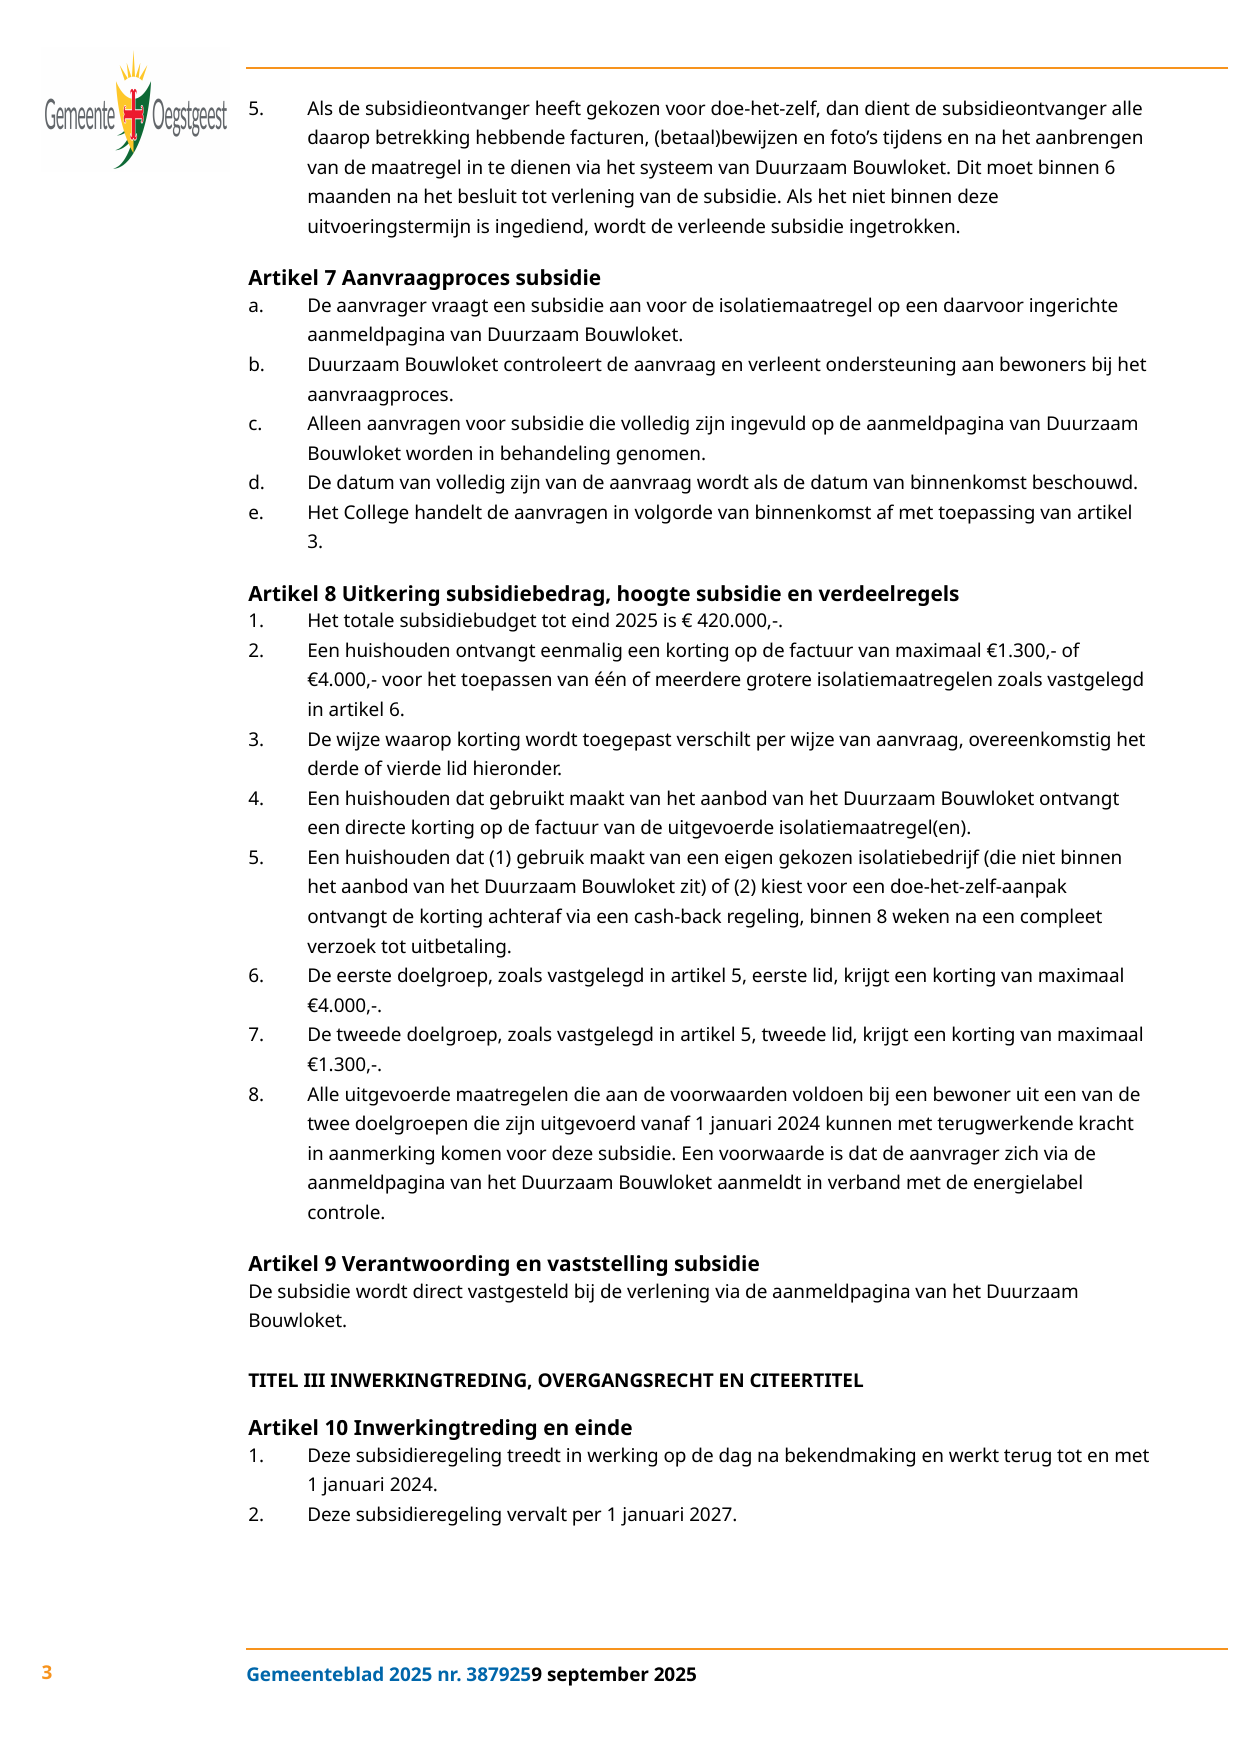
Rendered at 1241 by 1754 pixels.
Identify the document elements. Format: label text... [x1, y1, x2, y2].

list Een huishouden dat gebruikt maakt van het aanbod van het Duurzaam Bouwloket ontvangt een directe korting op de factuur van de uitgevoerde isolatiemaatregel(en). [248, 785, 1152, 840]
list Een huishouden dat (1) gebruik maakt van een eigen gekozen isolatiebedrijf (die niet binnen het aanbod van het Duurzaam Bouwloket zit) of (2) kiest voor een doe-het-zelf-aanpak ontvangt de korting achteraf via een cash-back regeling, binnen 8 weken na een compleet verzoek tot uitbetaling. [248, 844, 1152, 959]
list Alle uitgevoerde maatregelen die aan de voorwaarden voldoen bij een bewoner uit een van de twee doelgroepen die zijn uitgevoerd vanaf 1 januari 2024 kunnen met terugwerkende kracht in aanmerking komen voor deze subsidie. Een voorwaarde is dat de aanvrager zich via de aanmeldpagina van het Duurzaam Bouwloket aanmeldt in verband met de energielabel controle. [248, 1081, 1152, 1225]
list Een huishouden ontvangt eenmalig een korting op de factuur van maximaal €1.300,- of €4.000,- voor het toepassen van één of meerdere grotere isolatiemaatregelen zoals vastgelegd in artikel 6. [248, 637, 1152, 722]
list Duurzaam Bouwloket controleert de aanvraag en verleent ondersteuning aan bewoners bij het aanvraagproces. [248, 351, 1152, 406]
list Deze subsidieregeling vervalt per 1 januari 2027. [248, 1501, 1152, 1527]
text Artikel 8 Uitkering subsidiebedrag, hoogte subsidie en verdeelregels [248, 579, 1152, 607]
text Artikel 10 Inwerkingtreding en einde [248, 1413, 1152, 1442]
list Het totale subsidiebudget tot eind 2025 is € 420.000,-. [248, 607, 1152, 633]
list Het College handelt de aanvragen in volgorde van binnenkomst af met toepassing van artikel 3. [248, 499, 1152, 554]
list De datum van volledig zijn van de aanvraag wordt als de datum van binnenkomst beschouwd. [248, 469, 1152, 495]
list Als de subsidieontvanger heeft gekozen voor doe-het-zelf, dan dient de subsidieontvanger alle daarop betrekking hebbende facturen, (betaal)bewijzen en foto’s tijdens en na het aanbrengen van de maatregel in te dienen via het systeem van Duurzaam Bouwloket. Dit moet binnen 6 maanden na het besluit tot verlening van de subsidie. Als het niet binnen deze uitvoeringstermijn is ingediend, wordt de verleende subsidie ingetrokken. [248, 95, 1152, 239]
picture [41, 47, 231, 172]
list Alleen aanvragen voor subsidie die volledig zijn ingevuld op de aanmeldpagina van Duurzaam Bouwloket worden in behandeling genomen. [248, 410, 1152, 466]
list De tweede doelgroep, zoals vastgelegd in artikel 5, tweede lid, krijgt een korting van maximaal €1.300,-. [248, 1022, 1152, 1077]
text Artikel 9 Verantwoording en vaststelling subsidie [248, 1249, 1152, 1278]
list De aanvrager vraagt een subsidie aan voor de isolatiemaatregel op een daarvoor ingerichte aanmeldpagina van Duurzaam Bouwloket. [248, 292, 1152, 347]
text De subsidie wordt direct vastgesteld bij de verlening via de aanmeldpagina van het Duurzaam Bouwloket. [248, 1278, 1152, 1333]
text TITEL III INWERKINGTREDING, OVERGANGSRECHT EN CITEERTITEL [248, 1367, 1152, 1392]
list Deze subsidieregeling treedt in werking op de dag na bekendmaking en werkt terug tot en met 1 januari 2024. [248, 1442, 1152, 1497]
list De eerste doelgroep, zoals vastgelegd in artikel 5, eerste lid, krijgt een korting van maximaal €4.000,-. [248, 962, 1152, 1018]
text Artikel 7 Aanvraagproces subsidie [248, 263, 1152, 292]
list De wijze waarop korting wordt toegepast verschilt per wijze van aanvraag, overeenkomstig het derde of vierde lid hieronder. [248, 726, 1152, 781]
